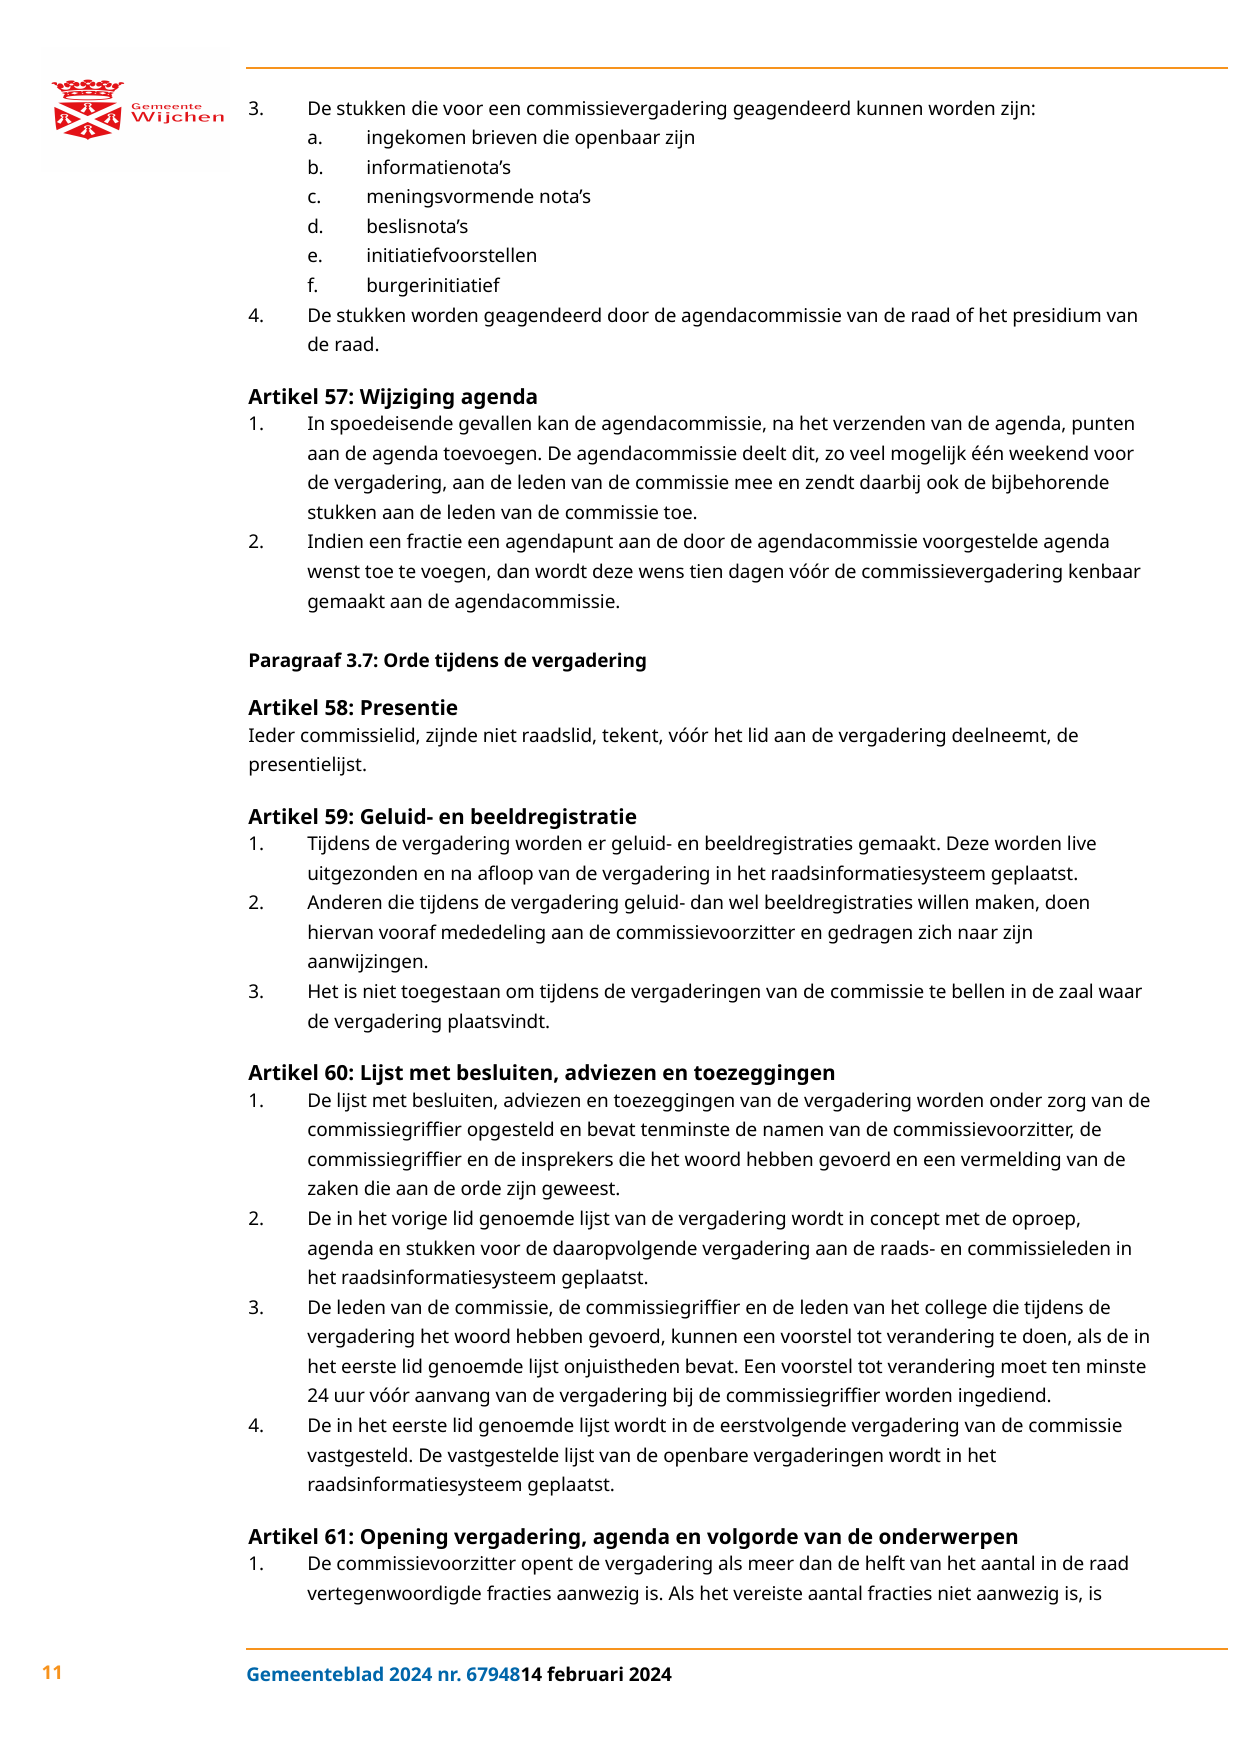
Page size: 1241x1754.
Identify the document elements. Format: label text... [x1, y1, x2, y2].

list beslisnota’s [307, 213, 1152, 239]
text Artikel 60: Lijst met besluiten, adviezen en toezeggingen [248, 1058, 1152, 1087]
text Ieder commissielid, zijnde niet raadslid, tekent, vóór het lid aan de vergadering deelneemt, de presentielijst. [248, 722, 1152, 777]
list initiatiefvoorstellen [307, 243, 1152, 268]
text Artikel 57: Wijziging agenda [248, 382, 1152, 410]
list De commissievoorzitter opent de vergadering als meer dan de helft van het aantal in de raad vertegenwoordigde fracties aanwezig is. Als het vereiste aantal fracties niet aanwezig is, is [248, 1550, 1152, 1606]
text Artikel 59: Geluid- en beeldregistratie [248, 802, 1152, 830]
list De in het vorige lid genoemde lijst van de vergadering wordt in concept met de oproep, agenda en stukken voor de daaropvolgende vergadering aan de raads- en commissieleden in het raadsinformatiesysteem geplaatst. [248, 1205, 1152, 1290]
list informatienota’s [307, 154, 1152, 180]
picture [41, 47, 231, 172]
list Anderen die tijdens de vergadering geluid- dan wel beeldregistraties willen maken, doen hiervan vooraf mededeling aan de commissievoorzitter en gedragen zich naar zijn aanwijzingen. [248, 889, 1152, 974]
list Het is niet toegestaan om tijdens de vergaderingen van de commissie te bellen in de zaal waar de vergadering plaatsvindt. [248, 978, 1152, 1034]
list De lijst met besluiten, adviezen en toezeggingen van de vergadering worden onder zorg van de commissiegriffier opgesteld en bevat tenminste de namen van de commissievoorzitter, de commissiegriffier en de insprekers die het woord hebben gevoerd en een vermelding van de zaken die aan de orde zijn geweest. [248, 1087, 1152, 1201]
list Tijdens de vergadering worden er geluid- en beeldregistraties gemaakt. Deze worden live uitgezonden en na afloop van de vergadering in het raadsinformatiesysteem geplaatst. [248, 830, 1152, 886]
list De leden van de commissie, de commissiegriffier en de leden van het college die tijdens de vergadering het woord hebben gevoerd, kunnen een voorstel tot verandering te doen, als de in het eerste lid genoemde lijst onjuistheden bevat. Een voorstel tot verandering moet ten minste 24 uur vóór aanvang van de vergadering bij de commissiegriffier worden ingediend. [248, 1294, 1152, 1408]
list De stukken worden geagendeerd door de agendacommissie van de raad of het presidium van de raad. [248, 302, 1152, 357]
list De stukken die voor een commissievergadering geagendeerd kunnen worden zijn: [248, 95, 1152, 121]
list ingekomen brieven die openbaar zijn [307, 124, 1152, 150]
list burgerinitiatief [307, 272, 1152, 298]
text Artikel 58: Presentie [248, 693, 1152, 722]
list In spoedeisende gevallen kan de agendacommissie, na het verzenden van de agenda, punten aan de agenda toevoegen. De agendacommissie deelt dit, zo veel mogelijk één weekend voor de vergadering, aan de leden van de commissie mee en zendt daarbij ook de bijbehorende stukken aan de leden van de commissie toe. [248, 410, 1152, 525]
list De in het eerste lid genoemde lijst wordt in de eerstvolgende vergadering van de commissie vastgesteld. De vastgestelde lijst van de openbare vergaderingen wordt in het raadsinformatiesysteem geplaatst. [248, 1412, 1152, 1497]
list Indien een fractie een agendapunt aan de door de agendacommissie voorgestelde agenda wenst toe te voegen, dan wordt deze wens tien dagen vóór de commissievergadering kenbaar gemaakt aan de agendacommissie. [248, 529, 1152, 613]
text Paragraaf 3.7: Orde tijdens de vergadering [248, 647, 1152, 673]
text Artikel 61: Opening vergadering, agenda en volgorde van de onderwerpen [248, 1522, 1152, 1550]
list meningsvormende nota’s [307, 183, 1152, 209]
